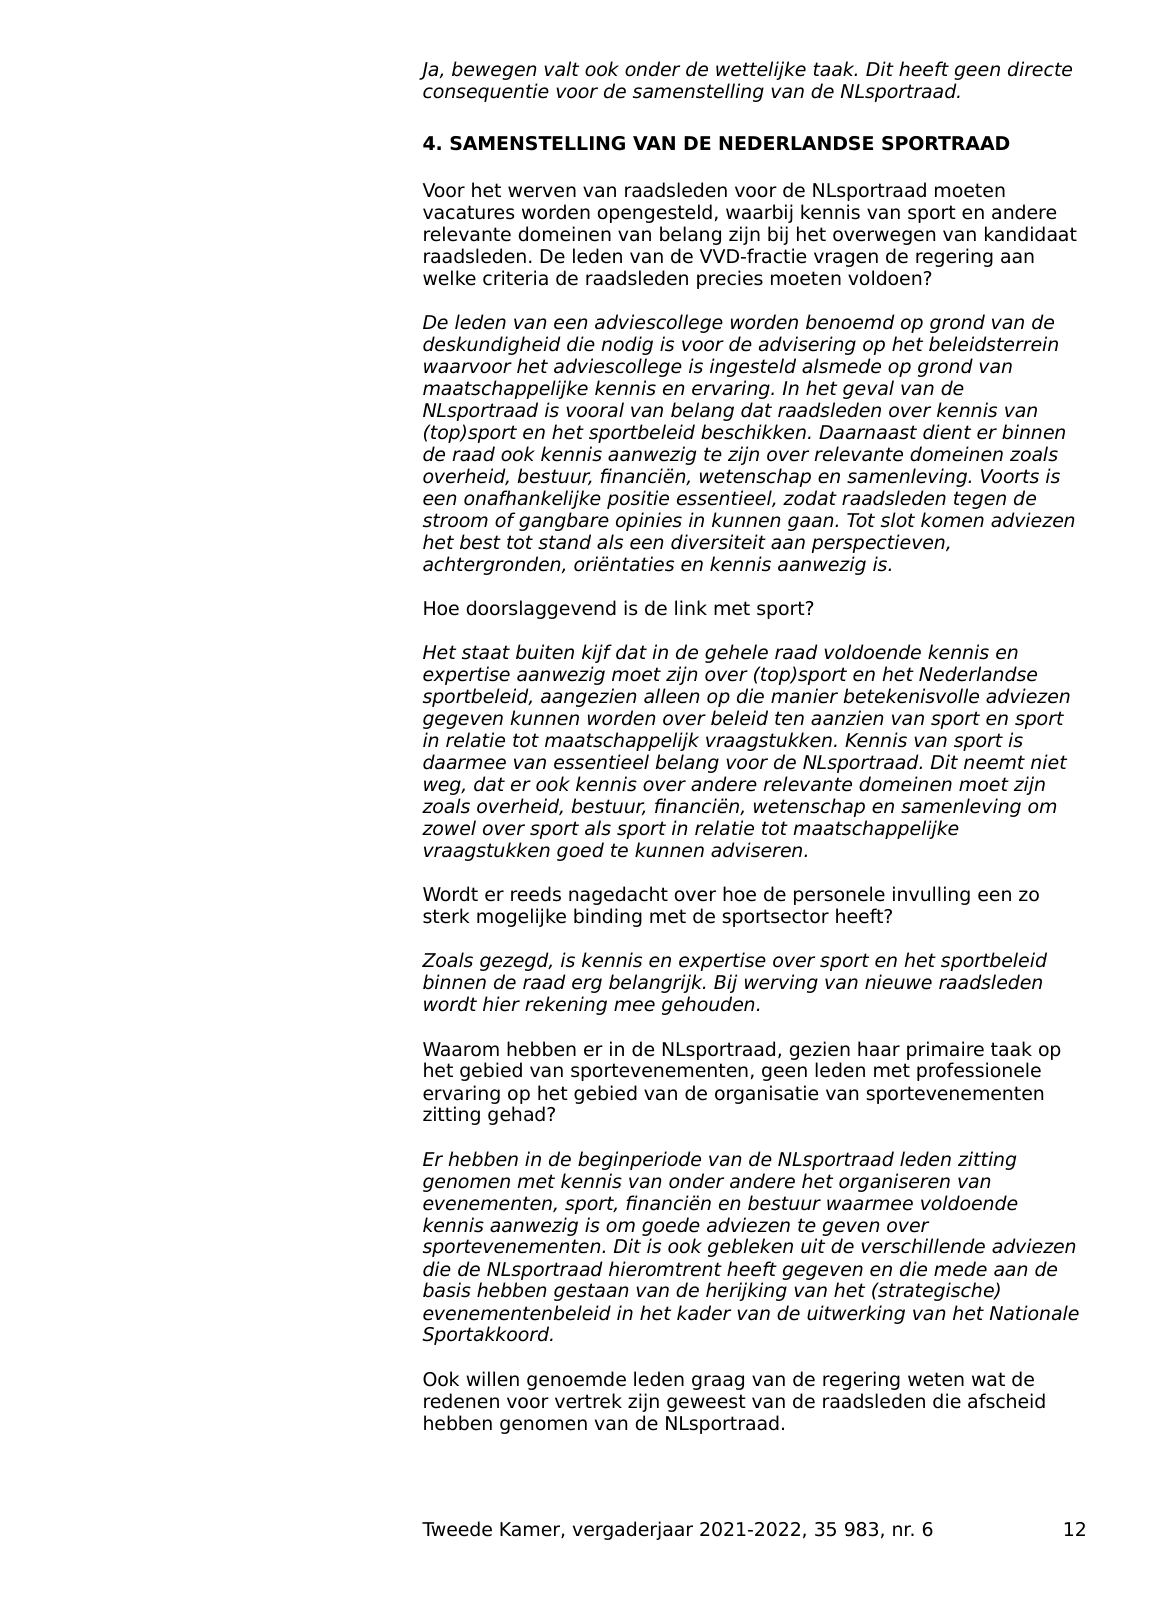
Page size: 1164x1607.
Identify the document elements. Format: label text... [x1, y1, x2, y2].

subtitle 4. SAMENSTELLING VAN DE NEDERLANDSE SPORTRAAD [422, 133, 1087, 155]
text Zoals gezegd, is kennis en expertise over sport en het sportbeleid binnen de raad erg belangrijk. Bij werving van nieuwe raadsleden wordt hier rekening mee gehouden. [422, 950, 1087, 1016]
text Ook willen genoemde leden graag van de regering weten wat de redenen voor vertrek zijn geweest van de raadsleden die afscheid hebben genomen van de NLsportraad. [422, 1368, 1087, 1434]
text Ja, bewegen valt ook onder de wettelijke taak. Dit heeft geen directe consequentie voor de samenstelling van de NLsportraad. [422, 59, 1087, 103]
text Wordt er reeds nagedacht over hoe de personele invulling een zo sterk mogelijke binding met de sportsector heeft? [422, 884, 1087, 928]
text Waarom hebben er in de NLsportraad, gezien haar primaire taak op het gebied van sportevenementen, geen leden met professionele ervaring op het gebied van de organisatie van sportevenementen zitting gehad? [422, 1038, 1087, 1126]
text De leden van een adviescollege worden benoemd op grond van de deskundigheid die nodig is voor de advisering op het beleidsterrein waarvoor het adviescollege is ingesteld alsmede op grond van maatschappelijke kennis en ervaring. In het geval van de NLsportraad is vooral van belang dat raadsleden over kennis van (top)sport en het sportbeleid beschikken. Daarnaast dient er binnen de raad ook kennis aanwezig te zijn over relevante domeinen zoals overheid, bestuur, financiën, wetenschap en samenleving. Voorts is een onafhankelijke positie essentieel, zodat raadsleden tegen de stroom of gangbare opinies in kunnen gaan. Tot slot komen adviezen het best tot stand als een diversiteit aan perspectieven, achtergronden, oriëntaties en kennis aanwezig is. [422, 312, 1087, 576]
text Er hebben in de beginperiode van de NLsportraad leden zitting genomen met kennis van onder andere het organiseren van evenementen, sport, financiën en bestuur waarmee voldoende kennis aanwezig is om goede adviezen te geven over sportevenementen. Dit is ook gebleken uit de verschillende adviezen die de NLsportraad hieromtrent heeft gegeven en die mede aan de basis hebben gestaan van de herijking van het (strategische) evenementenbeleid in het kader van de uitwerking van het Nationale Sportakkoord. [422, 1148, 1087, 1346]
text Voor het werven van raadsleden voor de NLsportraad moeten vacatures worden opengesteld, waarbij kennis van sport en andere relevante domeinen van belang zijn bij het overwegen van kandidaat raadsleden. De leden van de VVD-fractie vragen de regering aan welke criteria de raadsleden precies moeten voldoen? [422, 180, 1087, 290]
text Het staat buiten kijf dat in de gehele raad voldoende kennis en expertise aanwezig moet zijn over (top)sport en het Nederlandse sportbeleid, aangezien alleen op die manier betekenisvolle adviezen gegeven kunnen worden over beleid ten aanzien van sport en sport in relatie tot maatschappelijk vraagstukken. Kennis van sport is daarmee van essentieel belang voor de NLsportraad. Dit neemt niet weg, dat er ook kennis over andere relevante domeinen moet zijn zoals overheid, bestuur, financiën, wetenschap en samenleving om zowel over sport als sport in relatie tot maatschappelijke vraagstukken goed te kunnen adviseren. [422, 642, 1087, 862]
text Hoe doorslaggevend is de link met sport? [422, 598, 1087, 620]
